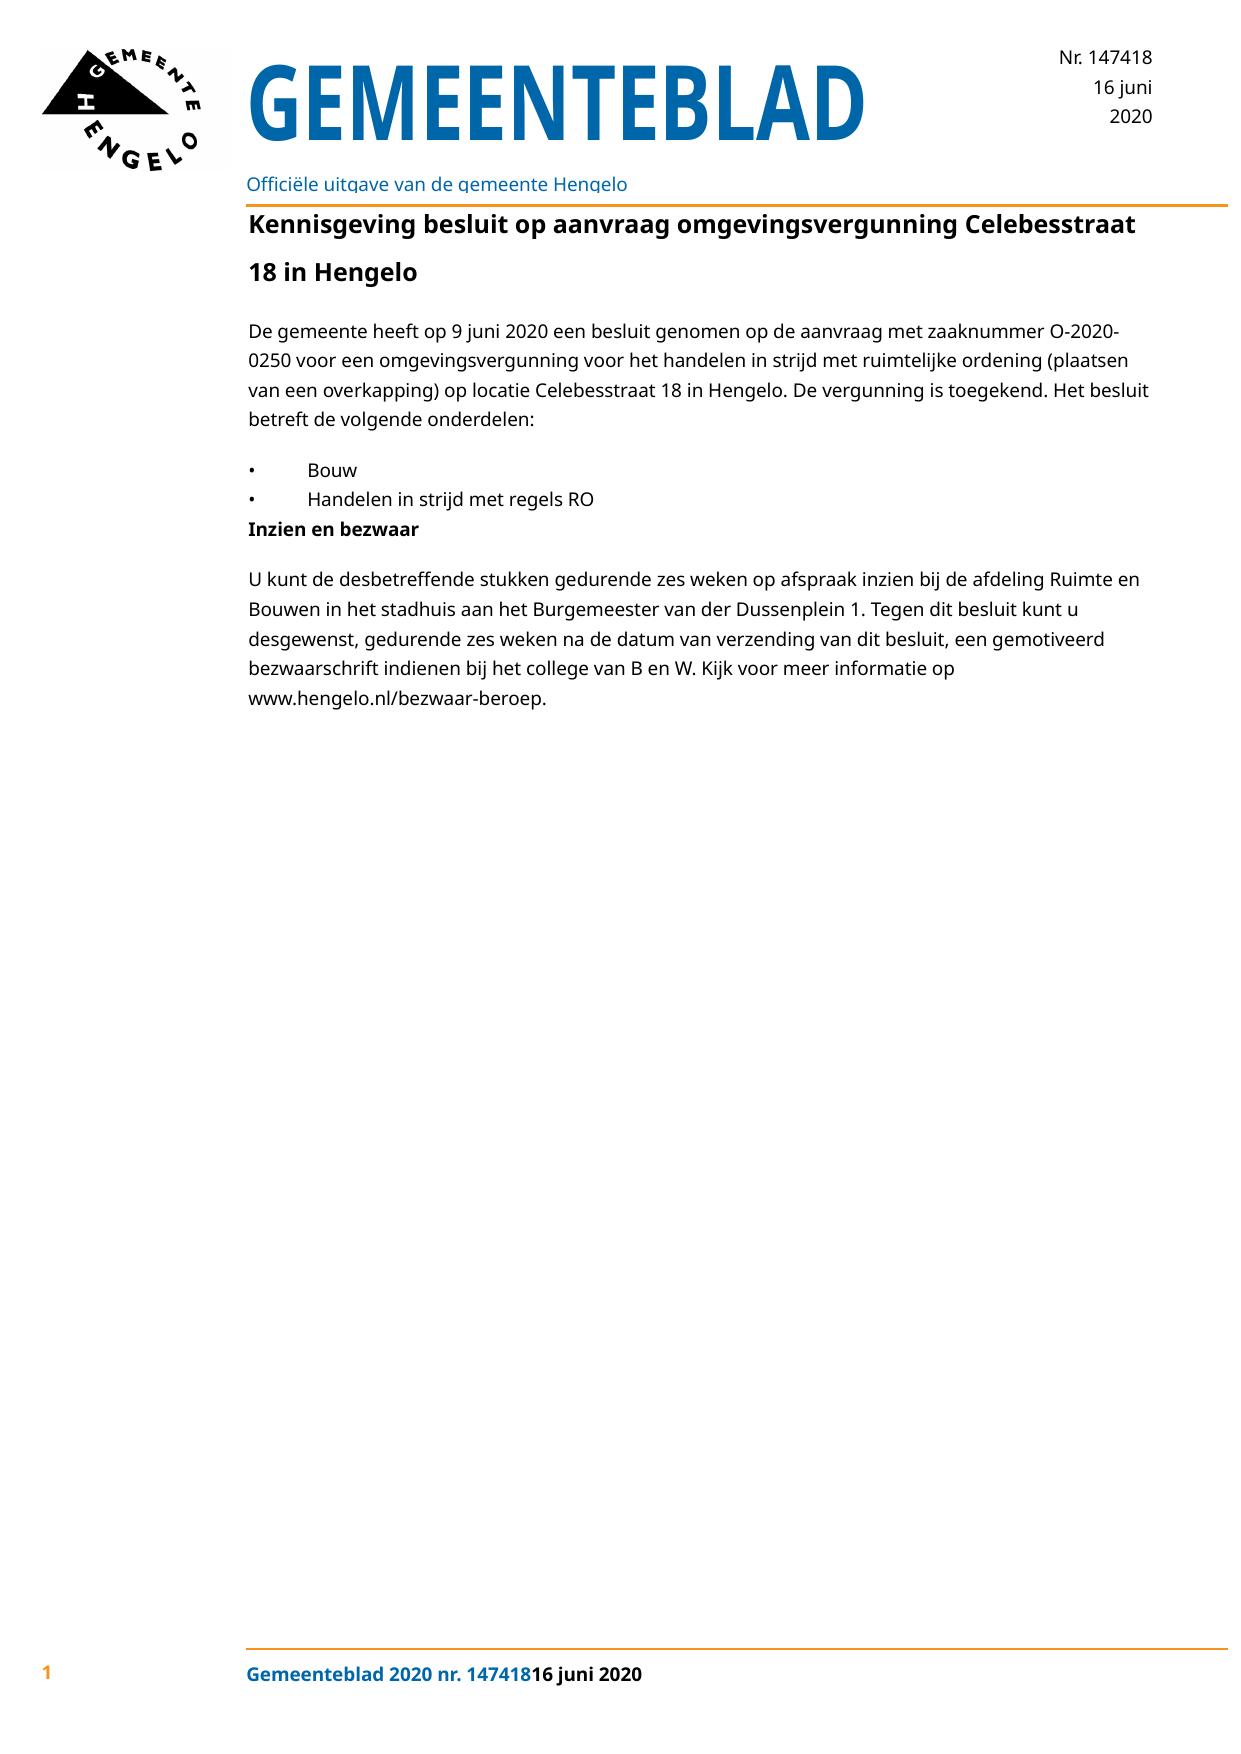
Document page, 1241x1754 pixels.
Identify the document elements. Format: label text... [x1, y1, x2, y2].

text Kennisgeving besluit op aanvraag omgevingsvergunning Celebesstraat 18 in Hengelo [248, 207, 1152, 288]
text U kunt de desbetreffende stukken gedurende zes weken op afspraak inzien bij de afdeling Ruimte en Bouwen in het stadhuis aan het Burgemeester van der Dussenplein 1. Tegen dit besluit kunt u desgewenst, gedurende zes weken na de datum van verzending van dit besluit, een gemotiveerd bezwaarschrift indienen bij het college van B en W. Kijk voor meer informatie op www.hengelo.nl/bezwaar-beroep. [248, 567, 1152, 711]
list Handelen in strijd met regels RO [248, 487, 1152, 512]
text Inzien en bezwaar [248, 516, 1152, 542]
list Bouw [248, 457, 1152, 483]
text De gemeente heeft op 9 juni 2020 een besluit genomen op de aanvraag met zaaknummer O-2020-0250 voor een omgevingsvergunning voor het handelen in strijd met ruimtelijke ordening (plaatsen van een overkapping) op locatie Celebesstraat 18 in Hengelo. De vergunning is toegekend. Het besluit betreft de volgende onderdelen: [248, 318, 1152, 432]
picture [41, 47, 231, 172]
